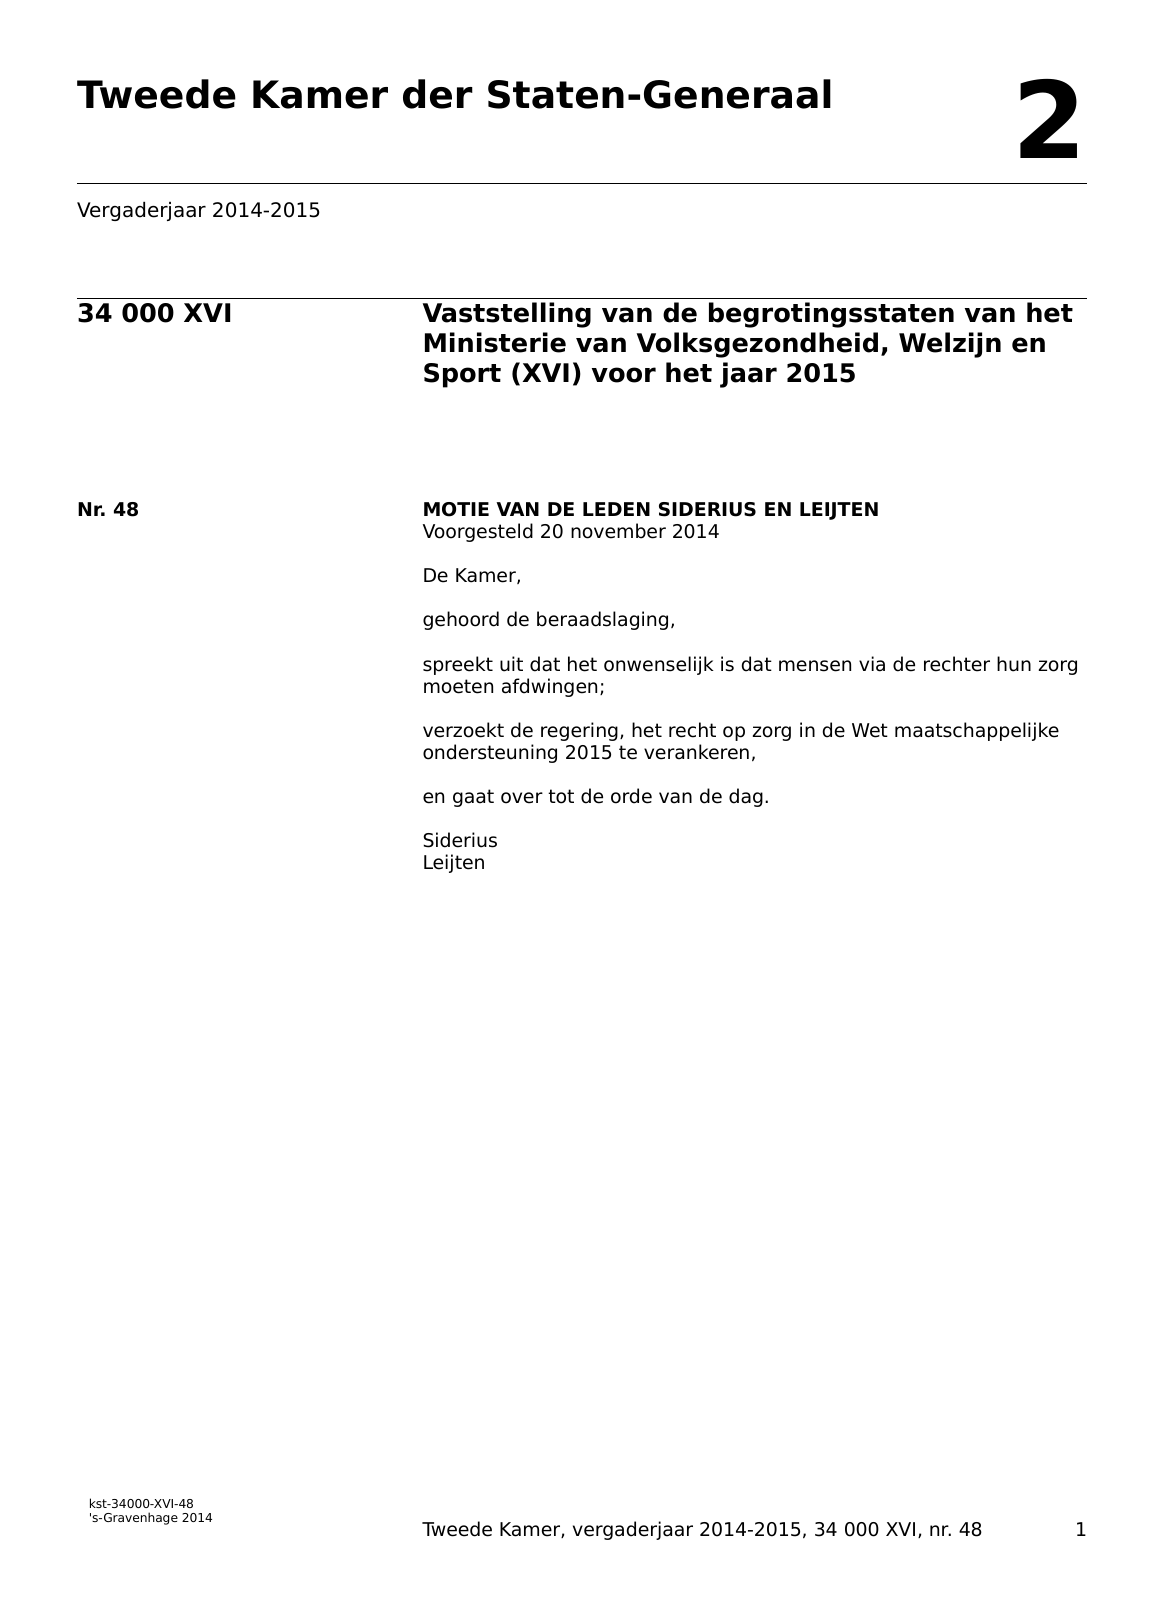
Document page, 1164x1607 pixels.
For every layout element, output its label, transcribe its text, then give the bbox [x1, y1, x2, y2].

text De Kamer, [422, 565, 1087, 587]
text verzoekt de regering, het recht op zorg in de Wet maatschappelijke ondersteuning 2015 te verankeren, [422, 720, 1087, 764]
text Leijten [422, 852, 1087, 874]
text gehoord de beraadslaging, [422, 609, 1087, 631]
text Siderius [422, 830, 1087, 852]
text spreekt uit dat het onwenselijk is dat mensen via de rechter hun zorg moeten afdwingen; [422, 653, 1087, 697]
table_header Tweede Kamer der Staten-Generaal [77, 59, 886, 183]
subtitle 34 000 XVI Vaststelling van de begrotingsstaten van het Ministerie van Volksgezondheid, Welzijn en Sport (XVI) voor het jaar 2015 [77, 299, 1087, 388]
text 's-Gravenhage 2014 [88, 1511, 323, 1525]
text en gaat over tot de orde van de dag. [422, 786, 1087, 808]
table_cell Vergaderjaar 2014-2015 [77, 184, 1087, 298]
text kst-34000-XVI-48 [88, 1497, 323, 1511]
text Voorgesteld 20 november 2014 [422, 521, 1087, 543]
table_header 2 [886, 59, 1087, 183]
subtitle Nr. 48 MOTIE VAN DE LEDEN SIDERIUS EN LEIJTEN [77, 499, 1087, 521]
